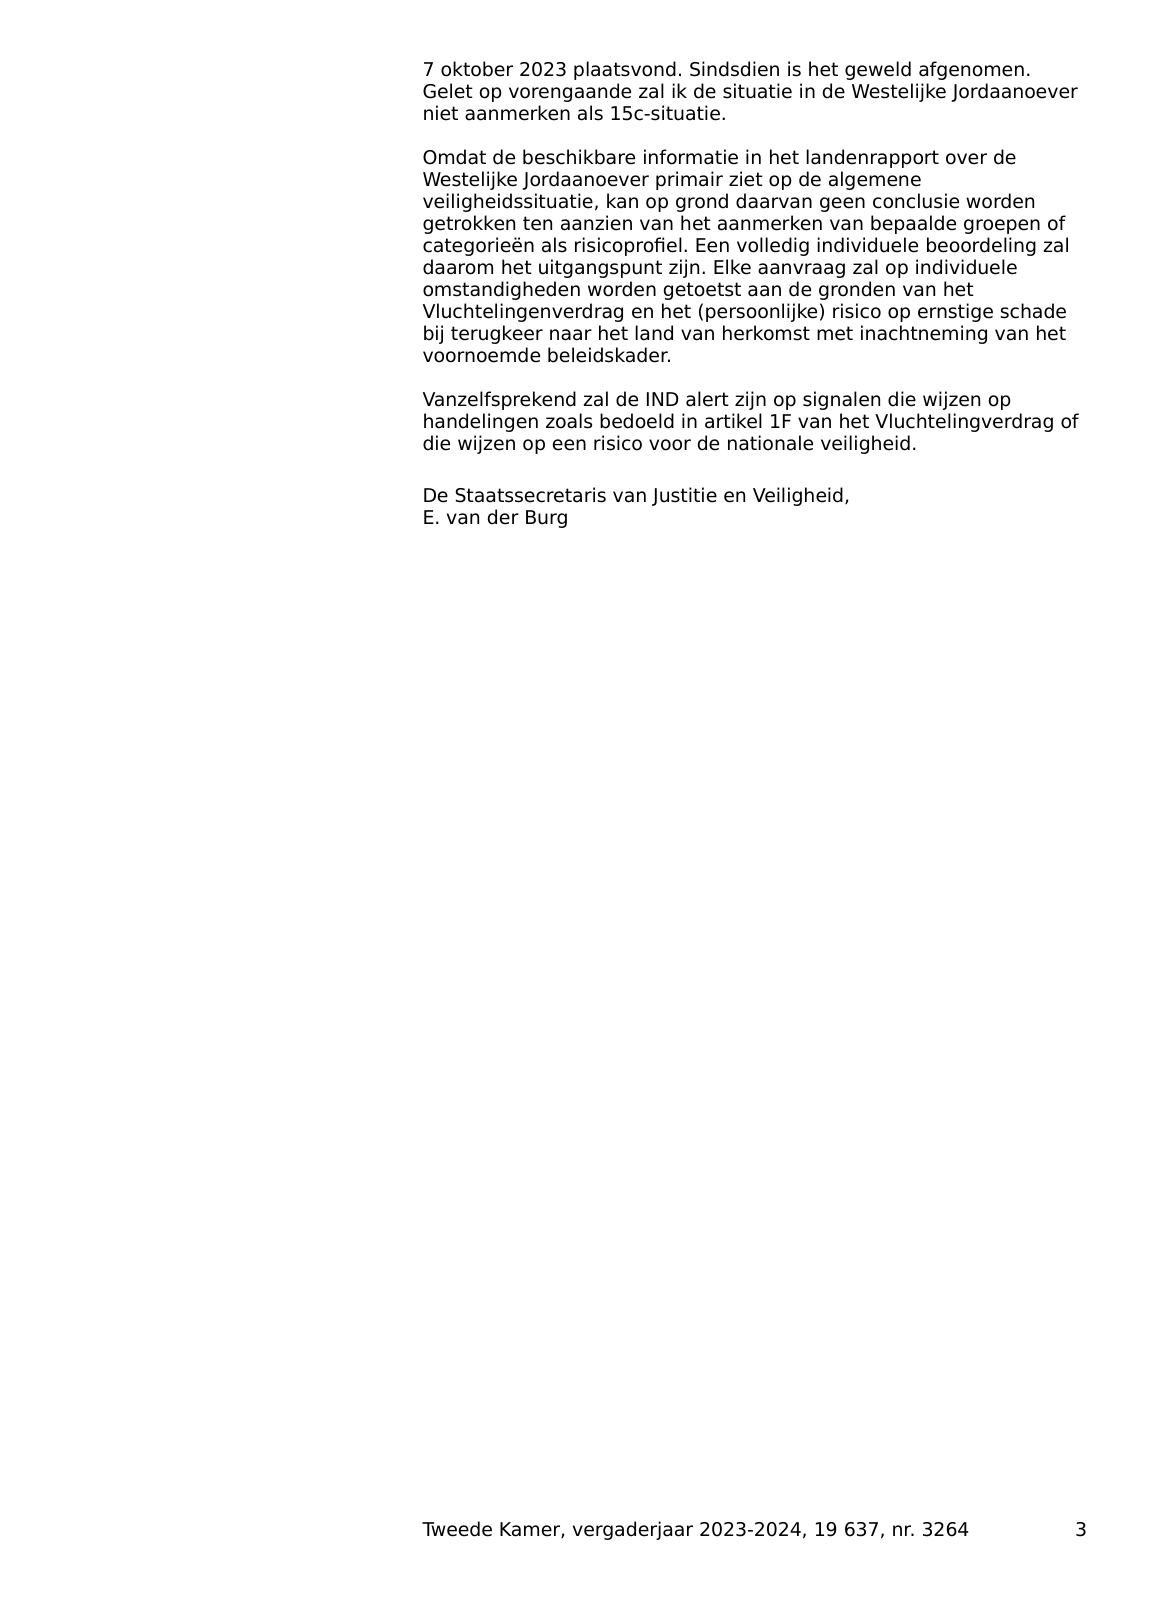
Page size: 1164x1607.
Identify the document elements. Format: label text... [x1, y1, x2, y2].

text 7 oktober 2023 plaatsvond. Sindsdien is het geweld afgenomen. Gelet op vorengaande zal ik de situatie in de Westelijke Jordaanoever niet aanmerken als 15c-situatie. [422, 59, 1087, 125]
text Vanzelfsprekend zal de IND alert zijn op signalen die wijzen op handelingen zoals bedoeld in artikel 1F van het Vluchtelingverdrag of die wijzen op een risico voor de nationale veiligheid. [422, 389, 1087, 455]
text Omdat de beschikbare informatie in het landenrapport over de Westelijke Jordaanoever primair ziet op de algemene veiligheidssituatie, kan op grond daarvan geen conclusie worden getrokken ten aanzien van het aanmerken van bepaalde groepen of categorieën als risicoprofiel. Een volledig individuele beoordeling zal daarom het uitgangspunt zijn. Elke aanvraag zal op individuele omstandigheden worden getoetst aan de gronden van het Vluchtelingenverdrag en het (persoonlijke) risico op ernstige schade bij terugkeer naar het land van herkomst met inachtneming van het voornoemde beleidskader. [422, 147, 1087, 367]
text De Staatssecretaris van Justitie en Veiligheid, E. van der Burg [422, 485, 1087, 529]
